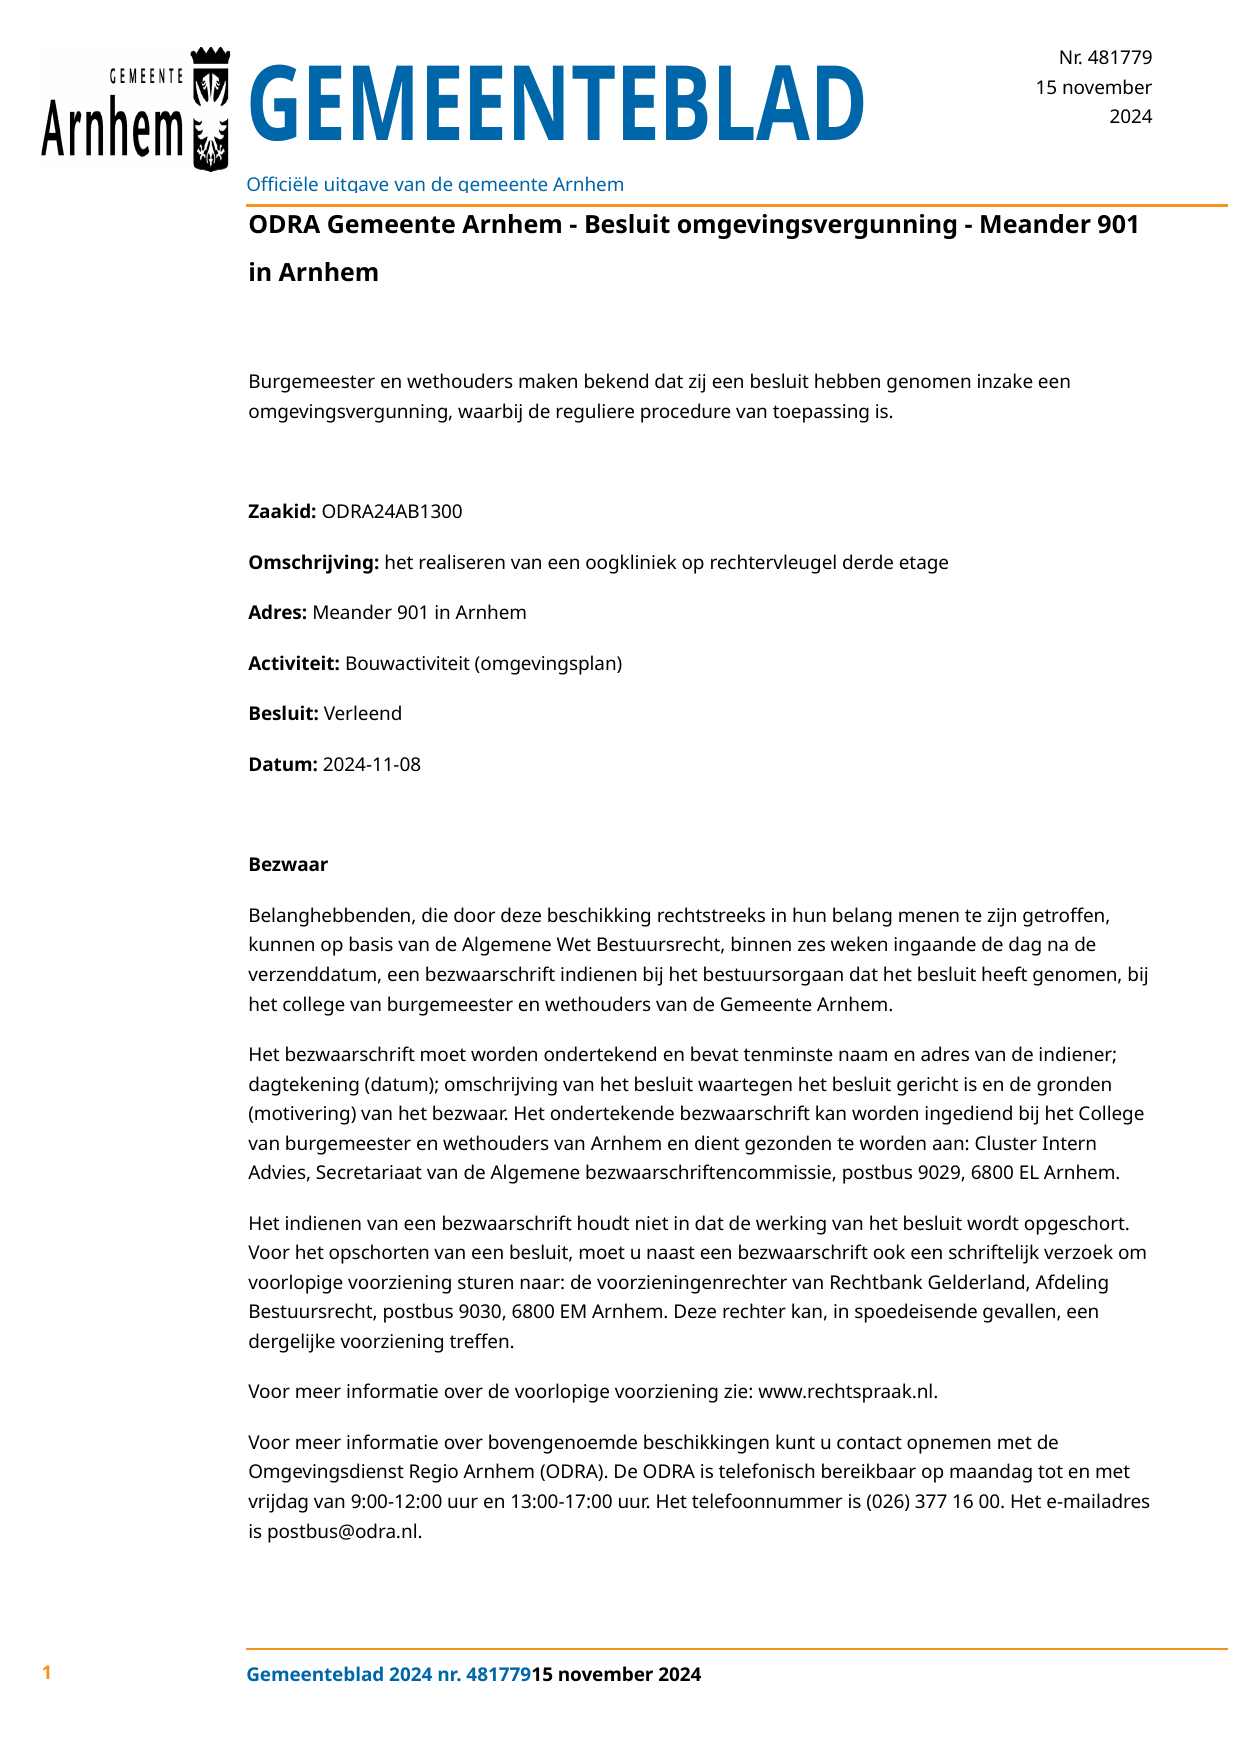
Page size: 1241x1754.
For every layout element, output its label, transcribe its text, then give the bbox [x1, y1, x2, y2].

text Het bezwaarschrift moet worden ondertekend en bevat tenminste naam en adres van de indiener; dagtekening (datum); omschrijving van het besluit waartegen het besluit gericht is en de gronden (motivering) van het bezwaar. Het ondertekende bezwaarschrift kan worden ingediend bij het College van burgemeester en wethouders van Arnhem en dient gezonden te worden aan: Cluster Intern Advies, Secretariaat van de Algemene bezwaarschriftencommissie, postbus 9029, 6800 EL Arnhem. [248, 1041, 1152, 1185]
text Belanghebbenden, die door deze beschikking rechtstreeks in hun belang menen te zijn getroffen, kunnen op basis van de Algemene Wet Bestuursrecht, binnen zes weken ingaande de dag na de verzenddatum, een bezwaarschrift indienen bij het bestuursorgaan dat het besluit heeft genomen, bij het college van burgemeester en wethouders van de Gemeente Arnhem. [248, 902, 1152, 1017]
text Burgemeester en wethouders maken bekend dat zij een besluit hebben genomen inzake een omgevingsvergunning, waarbij de reguliere procedure van toepassing is. [248, 368, 1152, 424]
text Besluit: Verleend [248, 700, 1152, 726]
text Activiteit: Bouwactiviteit (omgevingsplan) [248, 650, 1152, 676]
text Omschrijving: het realiseren van een oogkliniek op rechtervleugel derde etage [248, 549, 1152, 575]
picture [41, 47, 231, 172]
text Het indienen van een bezwaarschrift houdt niet in dat de werking van het besluit wordt opgeschort. Voor het opschorten van een besluit, moet u naast een bezwaarschrift ook een schriftelijk verzoek om voorlopige voorziening sturen naar: de voorzieningenrechter van Rechtbank Gelderland, Afdeling Bestuursrecht, postbus 9030, 6800 EM Arnhem. Deze rechter kan, in spoedeisende gevallen, een dergelijke voorziening treffen. [248, 1210, 1152, 1354]
text Datum: 2024-11-08 [248, 751, 1152, 777]
text Adres: Meander 901 in Arnhem [248, 599, 1152, 625]
text Zaakid: ODRA24AB1300 [248, 499, 1152, 524]
text Voor meer informatie over de voorlopige voorziening zie: www.rechtspraak.nl. [248, 1379, 1152, 1404]
text ODRA Gemeente Arnhem - Besluit omgevingsvergunning - Meander 901 in Arnhem [248, 207, 1152, 288]
text Bezwaar [248, 852, 1152, 877]
text Voor meer informatie over bovengenoemde beschikkingen kunt u contact opnemen met de Omgevingsdienst Regio Arnhem (ODRA). De ODRA is telefonisch bereikbaar op maandag tot en met vrijdag van 9:00-12:00 uur en 13:00-17:00 uur. Het telefoonnummer is (026) 377 16 00. Het e-mailadres is postbus@odra.nl. [248, 1429, 1152, 1544]
